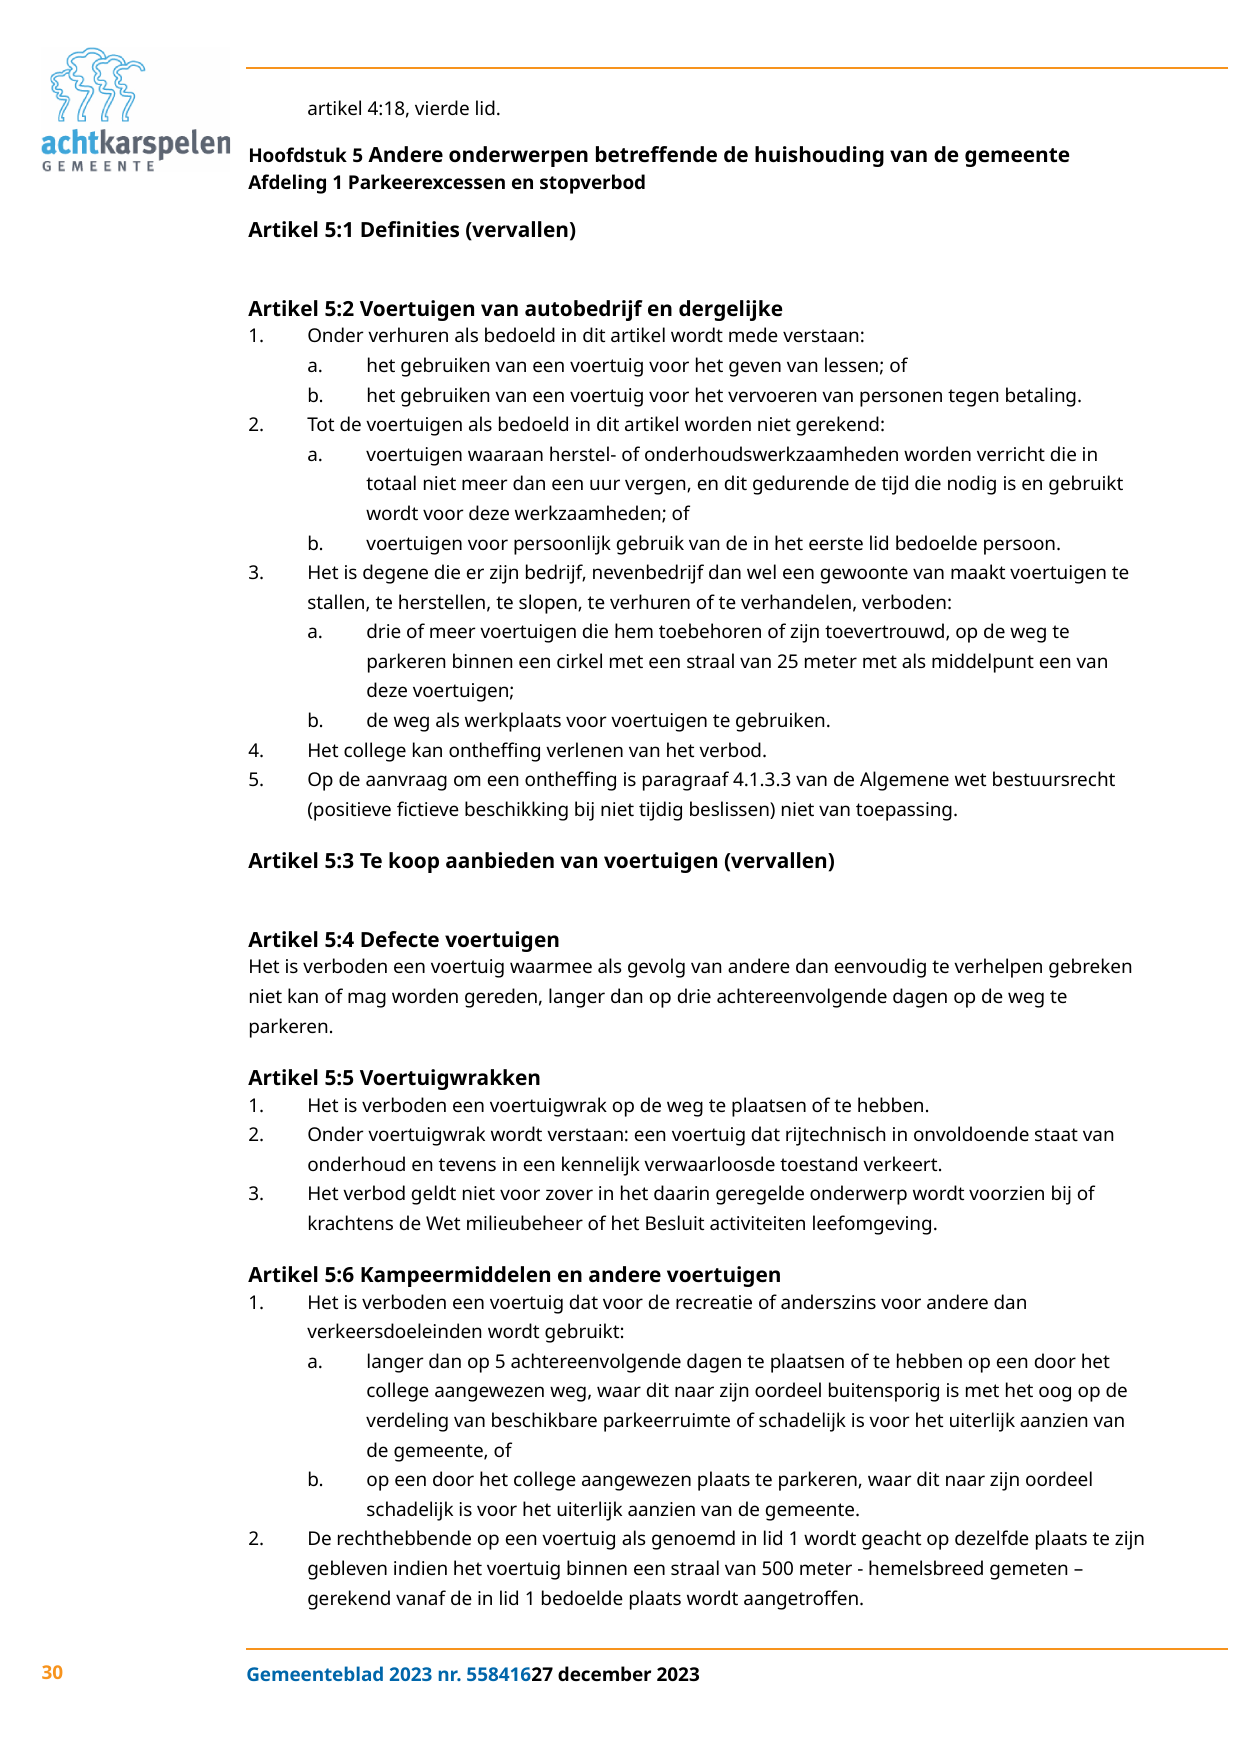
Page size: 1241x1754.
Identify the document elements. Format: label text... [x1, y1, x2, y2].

list voertuigen waaraan herstel- of onderhoudswerkzaamheden worden verricht die in totaal niet meer dan een uur vergen, en dit gedurende de tijd die nodig is en gebruikt wordt voor deze werkzaamheden; of [307, 441, 1152, 526]
list het gebruiken van een voertuig voor het vervoeren van personen tegen betaling. [307, 382, 1152, 408]
list de weg als werkplaats voor voertuigen te gebruiken. [307, 707, 1152, 733]
text Afdeling 1 Parkeerexcessen en stopverbod [248, 169, 1152, 194]
text Artikel 5:3 Te koop aanbieden van voertuigen (vervallen) [248, 846, 1152, 875]
list Het is verboden een voertuig dat voor de recreatie of anderszins voor andere dan verkeersdoeleinden wordt gebruikt: [248, 1289, 1152, 1344]
list het gebruiken van een voertuig voor het geven van lessen; of [307, 352, 1152, 378]
list Het college kan ontheffing verlenen van het verbod. [248, 737, 1152, 763]
list Onder voertuigwrak wordt verstaan: een voertuig dat rijtechnisch in onvoldoende staat van onderhoud en tevens in een kennelijk verwaarloosde toestand verkeert. [248, 1121, 1152, 1177]
list Onder verhuren als bedoeld in dit artikel wordt mede verstaan: [248, 323, 1152, 348]
picture [41, 47, 231, 172]
list drie of meer voertuigen die hem toebehoren of zijn toevertrouwd, op de weg te parkeren binnen een cirkel met een straal van 25 meter met als middelpunt een van deze voertuigen; [307, 618, 1152, 703]
list Het is degene die er zijn bedrijf, nevenbedrijf dan wel een gewoonte van maakt voertuigen te stallen, te herstellen, te slopen, te verhuren of te verhandelen, verboden: [248, 559, 1152, 615]
list De rechthebbende op een voertuig als genoemd in lid 1 wordt geacht op dezelfde plaats te zijn gebleven indien het voertuig binnen een straal van 500 meter - hemelsbreed gemeten – gerekend vanaf de in lid 1 bedoelde plaats wordt aangetroffen. [248, 1526, 1152, 1611]
text Artikel 5:1 Definities (vervallen) [248, 215, 1152, 244]
text Het is verboden een voertuig waarmee als gevolg van andere dan eenvoudig te verhelpen gebreken niet kan of mag worden gereden, langer dan op drie achtereenvolgende dagen op de weg te parkeren. [248, 954, 1152, 1039]
list op een door het college aangewezen plaats te parkeren, waar dit naar zijn oordeel schadelijk is voor het uiterlijk aanzien van de gemeente. [307, 1466, 1152, 1522]
list Het verbod geldt niet voor zover in het daarin geregelde onderwerp wordt voorzien bij of krachtens de Wet milieubeheer of het Besluit activiteiten leefomgeving. [248, 1181, 1152, 1236]
text Hoofdstuk 5 Andere onderwerpen betreffende de huishouding van de gemeente [248, 140, 1152, 169]
text Artikel 5:6 Kampeermiddelen en andere voertuigen [248, 1261, 1152, 1289]
list voertuigen voor persoonlijk gebruik van de in het eerste lid bedoelde persoon. [307, 530, 1152, 556]
text Artikel 5:4 Defecte voertuigen [248, 925, 1152, 954]
text Artikel 5:2 Voertuigen van autobedrijf en dergelijke [248, 294, 1152, 323]
list Tot de voertuigen als bedoeld in dit artikel worden niet gerekend: [248, 411, 1152, 437]
list artikel 4:18, vierde lid. [248, 95, 1152, 121]
list Het is verboden een voertuigwrak op de weg te plaatsen of te hebben. [248, 1092, 1152, 1117]
text Artikel 5:5 Voertuigwrakken [248, 1063, 1152, 1092]
list langer dan op 5 achtereenvolgende dagen te plaatsen of te hebben op een door het college aangewezen weg, waar dit naar zijn oordeel buitensporig is met het oog op de verdeling van beschikbare parkeerruimte of schadelijk is voor het uiterlijk aanzien van de gemeente, of [307, 1348, 1152, 1463]
list Op de aanvraag om een ontheffing is paragraaf 4.1.3.3 van de Algemene wet bestuursrecht (positieve fictieve beschikking bij niet tijdig beslissen) niet van toepassing. [248, 766, 1152, 822]
